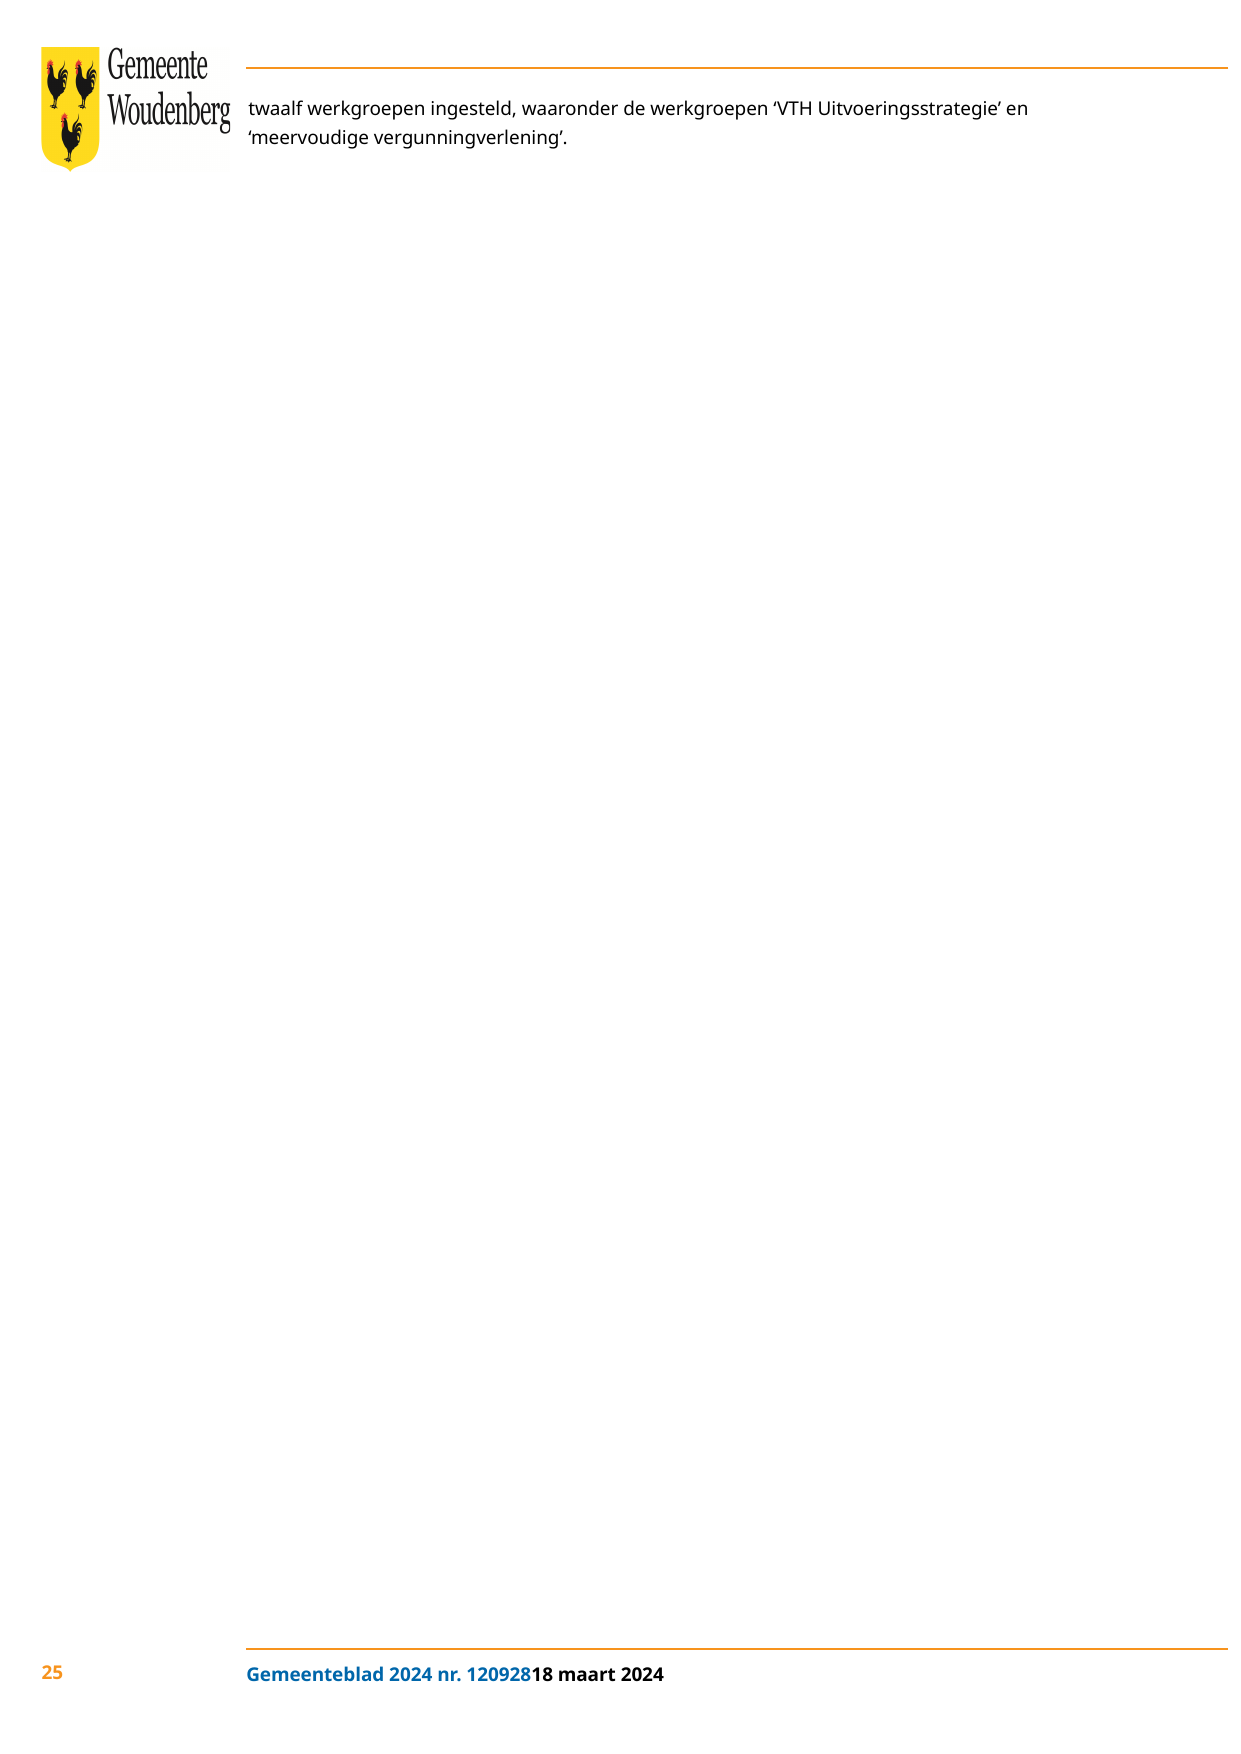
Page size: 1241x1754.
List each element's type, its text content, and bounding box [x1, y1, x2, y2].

text twaalf werkgroepen ingesteld, waaronder de werkgroepen ‘VTH Uitvoeringsstrategie’ en ‘meervoudige vergunningverlening’. [248, 95, 1152, 150]
picture [41, 47, 231, 172]
